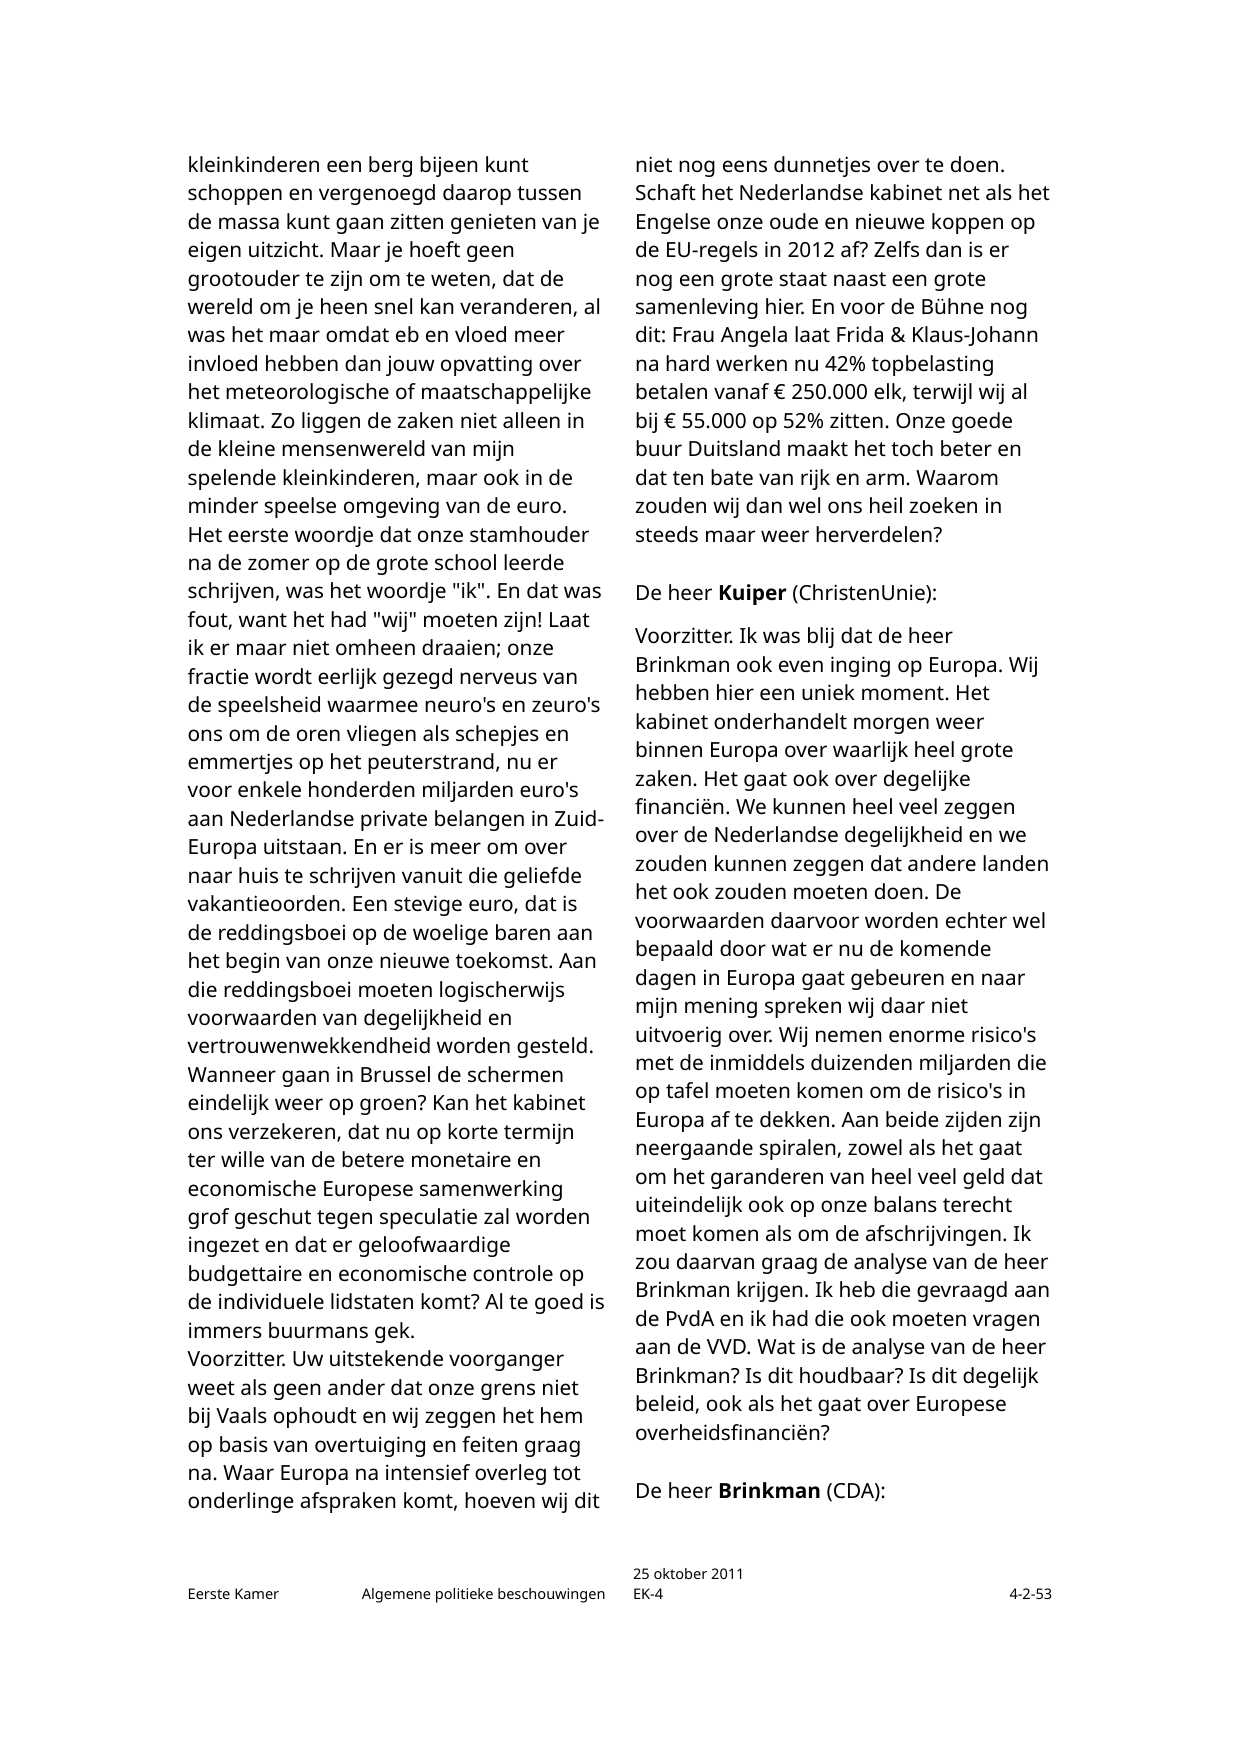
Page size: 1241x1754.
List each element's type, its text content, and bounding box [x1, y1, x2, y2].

text De heer Brinkman (CDA): [635, 1476, 1053, 1505]
text Voorzitter. Ik was blij dat de heer Brinkman ook even inging op Europa. Wij hebben hier een uniek moment. Het kabinet onderhandelt morgen weer binnen Europa over waarlijk heel grote zaken. Het gaat ook over degelijke financiën. We kunnen heel veel zeggen over de Nederlandse degelijkheid en we zouden kunnen zeggen dat andere landen het ook zouden moeten doen. De voorwaarden daarvoor worden echter wel bepaald door wat er nu de komende dagen in Europa gaat gebeuren en naar mijn mening spreken wij daar niet uitvoerig over. Wij nemen enorme risico's met de inmiddels duizenden miljarden die op tafel moeten komen om de risico's in Europa af te dekken. Aan beide zijden zijn neergaande spiralen, zowel als het gaat om het garanderen van heel veel geld dat uiteindelijk ook op onze balans terecht moet komen als om de afschrijvingen. Ik zou daarvan graag de analyse van de heer Brinkman krijgen. Ik heb die gevraagd aan de PvdA en ik had die ook moeten vragen aan de VVD. Wat is de analyse van de heer Brinkman? Is dit houdbaar? Is dit degelijk beleid, ook als het gaat over Europese overheidsfinanciën? [635, 622, 1053, 1446]
text niet nog eens dunnetjes over te doen. Schaft het Nederlandse kabinet net als het Engelse onze oude en nieuwe koppen op de EU-regels in 2012 af? Zelfs dan is er nog een grote staat naast een grote samenleving hier. En voor de Bühne nog dit: Frau Angela laat Frida & Klaus-Johann na hard werken nu 42% topbelasting betalen vanaf € 250.000 elk, terwijl wij al bij € 55.000 op 52% zitten. Onze goede buur Duitsland maakt het toch beter en dat ten bate van rijk en arm. Waarom zouden wij dan wel ons heil zoeken in steeds maar weer herverdelen? [635, 150, 1053, 548]
text De heer Kuiper (ChristenUnie): [635, 578, 1053, 607]
text Voorzitter. Uw uitstekende voorganger weet als geen ander dat onze grens niet bij Vaals ophoudt en wij zeggen het hem op basis van overtuiging en feiten graag na. Waar Europa na intensief overleg tot onderlinge afspraken komt, hoeven wij dit [187, 1344, 605, 1515]
text kleinkinderen een berg bijeen kunt schoppen en vergenoegd daarop tussen de massa kunt gaan zitten genieten van je eigen uitzicht. Maar je hoeft geen grootouder te zijn om te weten, dat de wereld om je heen snel kan veranderen, al was het maar omdat eb en vloed meer invloed hebben dan jouw opvatting over het meteorologische of maatschappelijke klimaat. Zo liggen de zaken niet alleen in de kleine mensenwereld van mijn spelende kleinkinderen, maar ook in de minder speelse omgeving van de euro. Het eerste woordje dat onze stamhouder na de zomer op de grote school leerde schrijven, was het woordje "ik". En dat was fout, want het had "wij" moeten zijn! Laat ik er maar niet omheen draaien; onze fractie wordt eerlijk gezegd nerveus van de speelsheid waarmee neuro's en zeuro's ons om de oren vliegen als schepjes en emmertjes op het peuterstrand, nu er voor enkele honderden miljarden euro's aan Nederlandse private belangen in Zuid-Europa uitstaan. En er is meer om over naar huis te schrijven vanuit die geliefde vakantieoorden. Een stevige euro, dat is de reddingsboei op de woelige baren aan het begin van onze nieuwe toekomst. Aan die reddingsboei moeten logischerwijs voorwaarden van degelijkheid en vertrouwenwekkendheid worden gesteld. Wanneer gaan in Brussel de schermen eindelijk weer op groen? Kan het kabinet ons verzekeren, dat nu op korte termijn ter wille van de betere monetaire en economische Europese samenwerking grof geschut tegen speculatie zal worden ingezet en dat er geloofwaardige budgettaire en economische controle op de individuele lidstaten komt? Al te goed is immers buurmans gek. [187, 150, 605, 1344]
